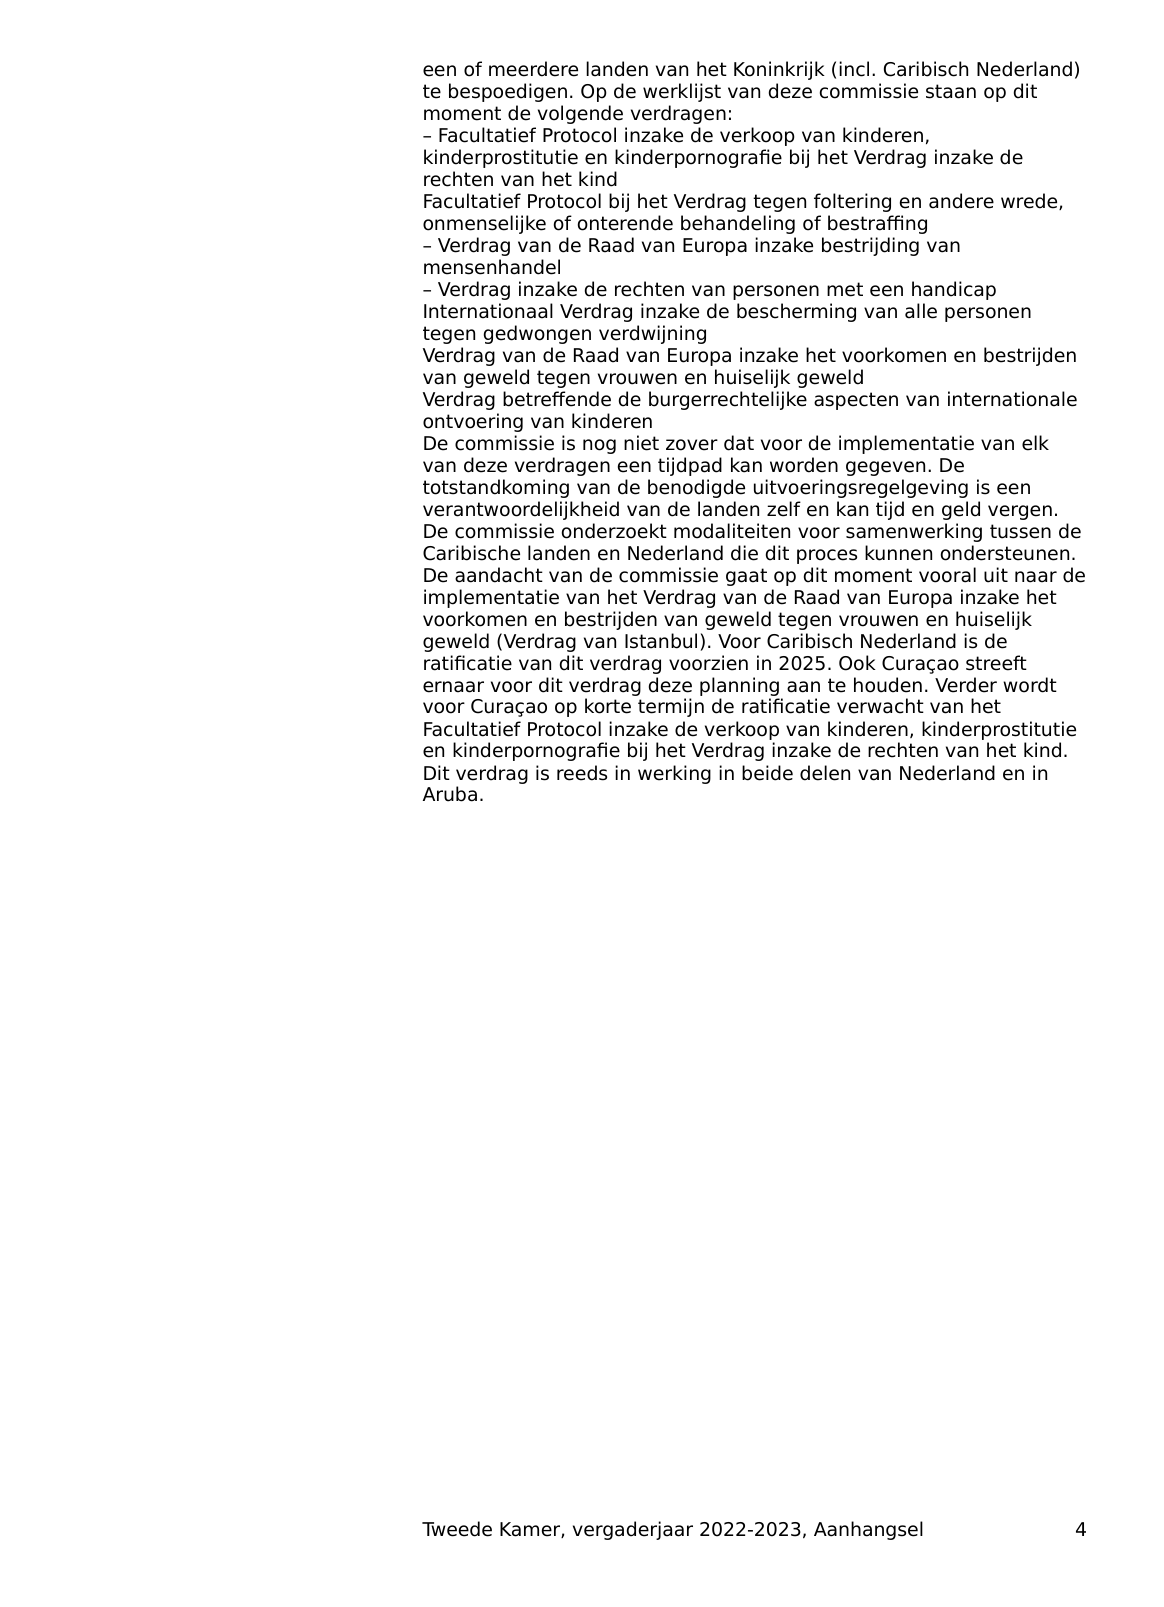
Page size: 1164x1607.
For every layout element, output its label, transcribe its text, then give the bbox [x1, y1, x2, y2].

text Verdrag van de Raad van Europa inzake het voorkomen en bestrijden van geweld tegen vrouwen en huiselijk geweld [422, 345, 1087, 389]
text Facultatief Protocol bij het Verdrag tegen foltering en andere wrede, onmenselijke of onterende behandeling of bestraffing [422, 191, 1087, 235]
text Internationaal Verdrag inzake de bescherming van alle personen tegen gedwongen verdwijning [422, 301, 1087, 345]
text – Facultatief Protocol inzake de verkoop van kinderen, kinderprostitutie en kinderpornografie bij het Verdrag inzake de rechten van het kind [422, 125, 1087, 191]
text – Verdrag inzake de rechten van personen met een handicap [422, 279, 1087, 301]
text Verdrag betreffende de burgerrechtelijke aspecten van internationale ontvoering van kinderen [422, 389, 1087, 433]
text – Verdrag van de Raad van Europa inzake bestrijding van mensenhandel [422, 235, 1087, 279]
text De commissie is nog niet zover dat voor de implementatie van elk van deze verdragen een tijdpad kan worden gegeven. De totstandkoming van de benodigde uitvoeringsregelgeving is een verantwoordelijkheid van de landen zelf en kan tijd en geld vergen. De commissie onderzoekt modaliteiten voor samenwerking tussen de Caribische landen en Nederland die dit proces kunnen ondersteunen. De aandacht van de commissie gaat op dit moment vooral uit naar de implementatie van het Verdrag van de Raad van Europa inzake het voorkomen en bestrijden van geweld tegen vrouwen en huiselijk geweld (Verdrag van Istanbul). Voor Caribisch Nederland is de ratificatie van dit verdrag voorzien in 2025. Ook Curaçao streeft ernaar voor dit verdrag deze planning aan te houden. Verder wordt voor Curaçao op korte termijn de ratificatie verwacht van het Facultatief Protocol inzake de verkoop van kinderen, kinderprostitutie en kinderpornografie bij het Verdrag inzake de rechten van het kind. Dit verdrag is reeds in werking in beide delen van Nederland en in Aruba. [422, 433, 1087, 806]
text een of meerdere landen van het Koninkrijk (incl. Caribisch Nederland) te bespoedigen. Op de werklijst van deze commissie staan op dit moment de volgende verdragen: [422, 59, 1087, 125]
